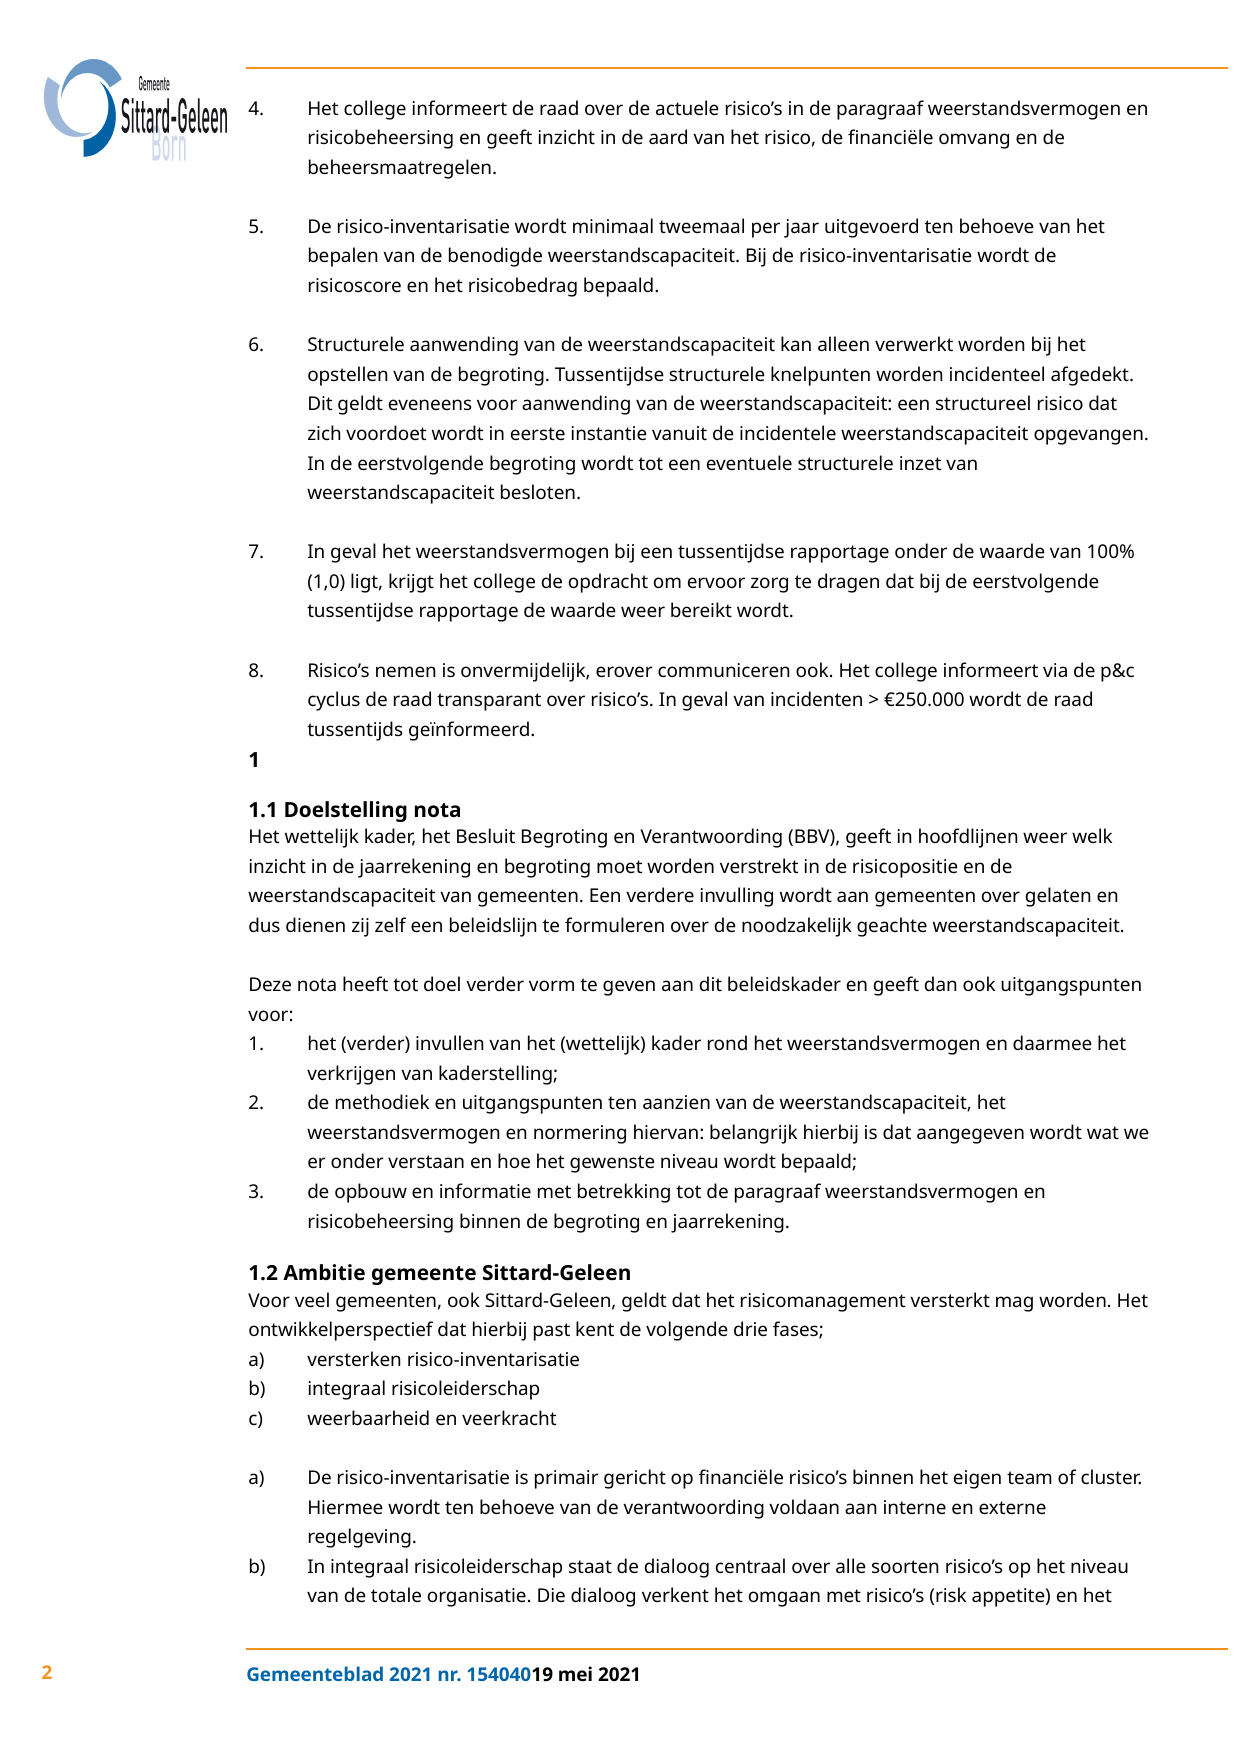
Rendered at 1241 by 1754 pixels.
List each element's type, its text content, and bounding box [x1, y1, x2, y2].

list weerbaarheid en veerkracht [248, 1405, 1152, 1431]
list de methodiek en uitgangspunten ten aanzien van de weerstandscapaciteit, het weerstandsvermogen en normering hiervan: belangrijk hierbij is dat aangegeven wordt wat we er onder verstaan en hoe het gewenste niveau wordt bepaald; [248, 1089, 1152, 1174]
list Structurele aanwending van de weerstandscapaciteit kan alleen verwerkt worden bij het opstellen van de begroting. Tussentijdse structurele knelpunten worden incidenteel afgedekt. Dit geldt eveneens voor aanwending van de weerstandscapaciteit: een structureel risico dat zich voordoet wordt in eerste instantie vanuit de incidentele weerstandscapaciteit opgevangen. In de eerstvolgende begroting wordt tot een eventuele structurele inzet van weerstandscapaciteit besloten. [248, 331, 1152, 505]
list het (verder) invullen van het (wettelijk) kader rond het weerstandsvermogen en daarmee het verkrijgen van kaderstelling; [248, 1030, 1152, 1086]
list Het college informeert de raad over de actuele risico’s in de paragraaf weerstandsvermogen en risicobeheersing en geeft inzicht in de aard van het risico, de financiële omvang en de beheersmaatregelen. [248, 95, 1152, 180]
text 1 [248, 746, 1152, 774]
list In integraal risicoleiderschap staat de dialoog centraal over alle soorten risico’s op het niveau van de totale organisatie. Die dialoog verkent het omgaan met risico’s (risk appetite) en het [248, 1553, 1152, 1608]
list De risico-inventarisatie wordt minimaal tweemaal per jaar uitgevoerd ten behoeve van het bepalen van de benodigde weerstandscapaciteit. Bij de risico-inventarisatie wordt de risicoscore en het risicobedrag bepaald. [248, 213, 1152, 298]
list Risico’s nemen is onvermijdelijk, erover communiceren ook. Het college informeert via de p&c cyclus de raad transparant over risico’s. In geval van incidenten > €250.000 wordt de raad tussentijds geïnformeerd. [248, 657, 1152, 742]
text Het wettelijk kader, het Besluit Begroting en Verantwoording (BBV), geeft in hoofdlijnen weer welk inzicht in de jaarrekening en begroting moet worden verstrekt in de risicopositie en de weerstandscapaciteit van gemeenten. Een verdere invulling wordt aan gemeenten over gelaten en dus dienen zij zelf een beleidslijn te formuleren over de noodzakelijk geachte weerstandscapaciteit. [248, 823, 1152, 938]
text Voor veel gemeenten, ook Sittard-Geleen, geldt dat het risicomanagement versterkt mag worden. Het ontwikkelperspectief dat hierbij past kent de volgende drie fases; [248, 1287, 1152, 1342]
list De risico-inventarisatie is primair gericht op financiële risico’s binnen het eigen team of cluster. Hiermee wordt ten behoeve van de verantwoording voldaan aan interne en externe regelgeving. [248, 1464, 1152, 1549]
list integraal risicoleiderschap [248, 1376, 1152, 1401]
list In geval het weerstandsvermogen bij een tussentijdse rapportage onder de waarde van 100% (1,0) ligt, krijgt het college de opdracht om ervoor zorg te dragen dat bij de eerstvolgende tussentijdse rapportage de waarde weer bereikt wordt. [248, 538, 1152, 623]
list versterken risico-inventarisatie [248, 1346, 1152, 1372]
text Deze nota heeft tot doel verder vorm te geven aan dit beleidskader en geeft dan ook uitgangspunten voor: [248, 971, 1152, 1027]
text 1.1 Doelstelling nota [248, 795, 1152, 823]
list de opbouw en informatie met betrekking tot de paragraaf weerstandsvermogen en risicobeheersing binnen de begroting en jaarrekening. [248, 1178, 1152, 1234]
text 1.2 Ambitie gemeente Sittard-Geleen [248, 1258, 1152, 1287]
picture [41, 47, 231, 172]
